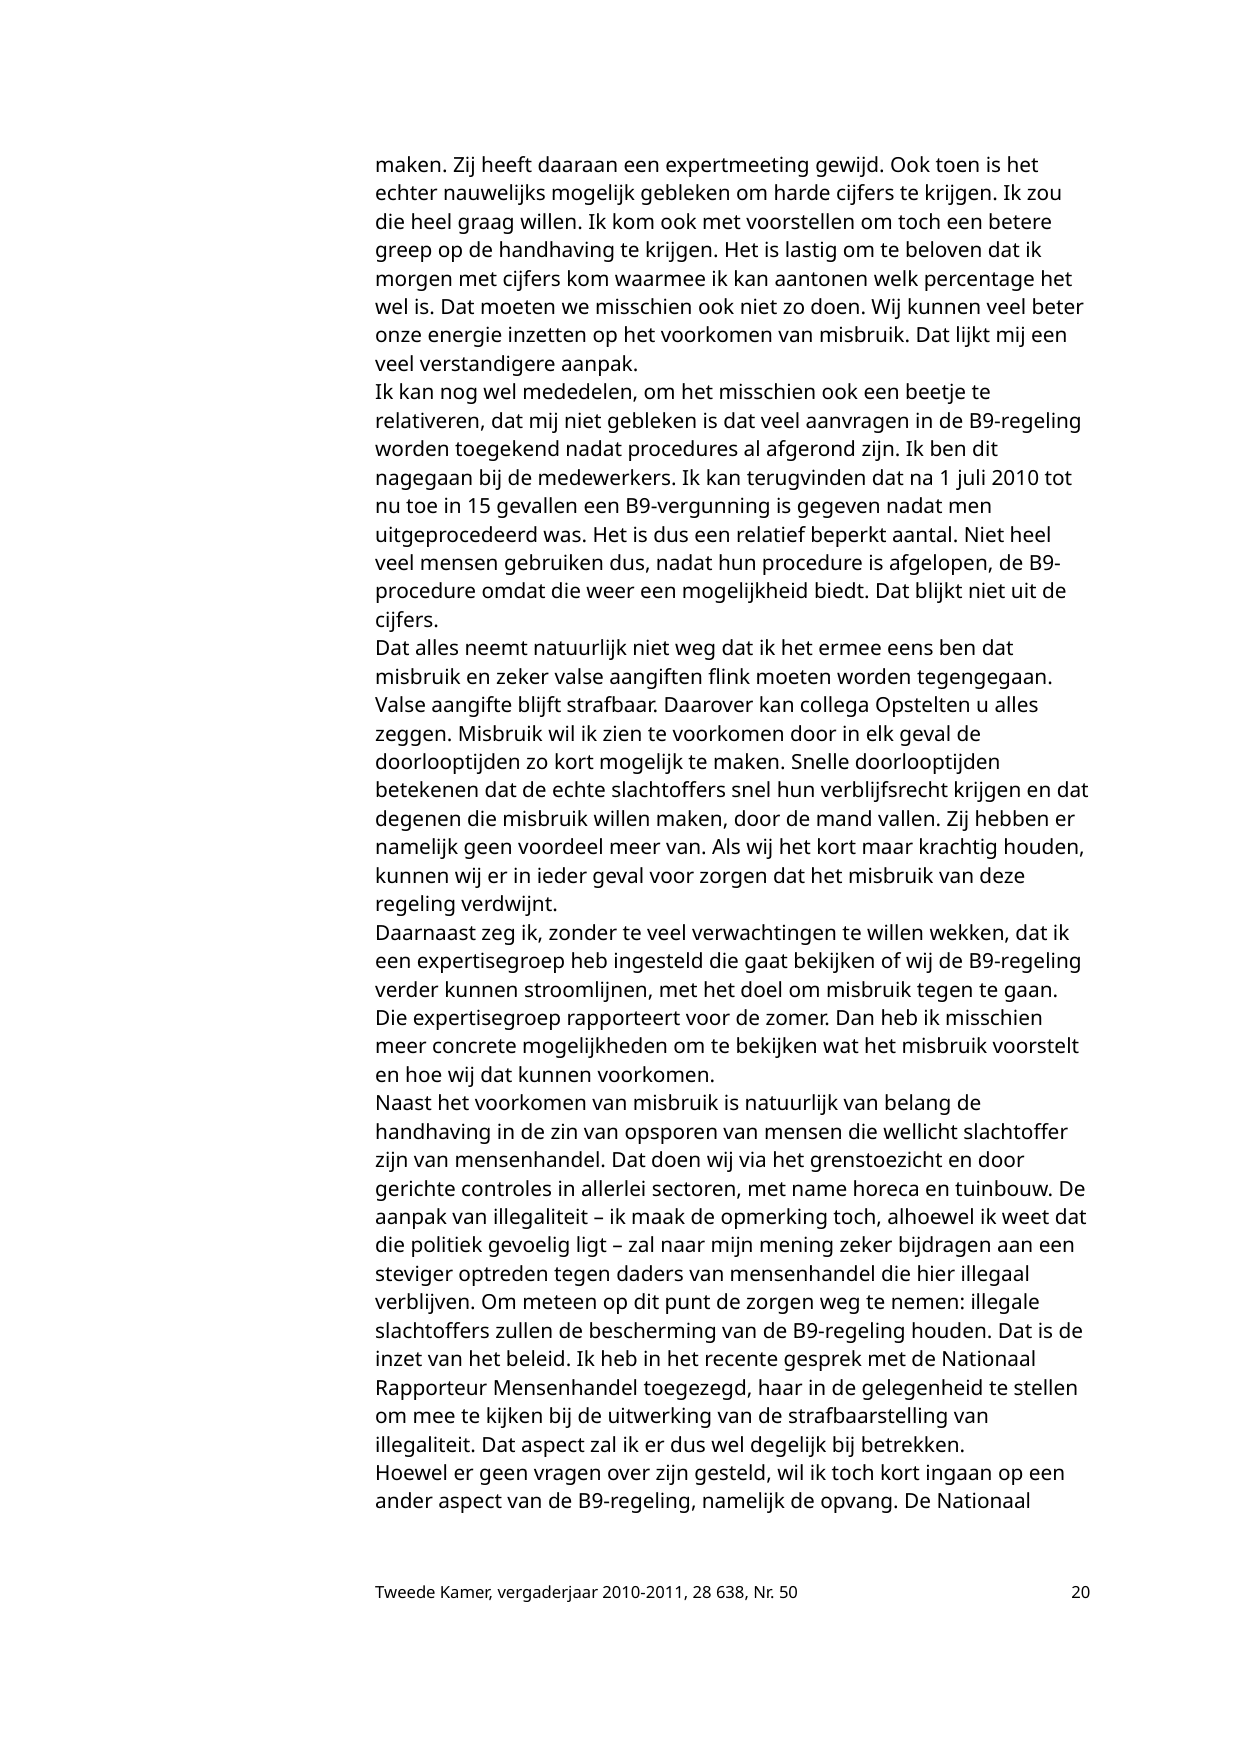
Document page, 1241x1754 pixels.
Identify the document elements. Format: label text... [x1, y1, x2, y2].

text Daarnaast zeg ik, zonder te veel verwachtingen te willen wekken, dat ik een expertisegroep heb ingesteld die gaat bekijken of wij de B9-regeling verder kunnen stroomlijnen, met het doel om misbruik tegen te gaan. Die expertisegroep rapporteert voor de zomer. Dan heb ik misschien meer concrete mogelijkheden om te bekijken wat het misbruik voorstelt en hoe wij dat kunnen voorkomen. [375, 918, 1090, 1088]
text Ik kan nog wel mededelen, om het misschien ook een beetje te relativeren, dat mij niet gebleken is dat veel aanvragen in de B9-regeling worden toegekend nadat procedures al afgerond zijn. Ik ben dit nagegaan bij de medewerkers. Ik kan terugvinden dat na 1 juli 2010 tot nu toe in 15 gevallen een B9-vergunning is gegeven nadat men uitgeprocedeerd was. Het is dus een relatief beperkt aantal. Niet heel veel mensen gebruiken dus, nadat hun procedure is afgelopen, de B9-procedure omdat die weer een mogelijkheid biedt. Dat blijkt niet uit de cijfers. [375, 377, 1090, 633]
text Hoewel er geen vragen over zijn gesteld, wil ik toch kort ingaan op een ander aspect van de B9-regeling, namelijk de opvang. De Nationaal [375, 1458, 1090, 1515]
text Dat alles neemt natuurlijk niet weg dat ik het ermee eens ben dat misbruik en zeker valse aangiften flink moeten worden tegengegaan. Valse aangifte blijft strafbaar. Daarover kan collega Opstelten u alles zeggen. Misbruik wil ik zien te voorkomen door in elk geval de doorlooptijden zo kort mogelijk te maken. Snelle doorlooptijden betekenen dat de echte slachtoffers snel hun verblijfsrecht krijgen en dat degenen die misbruik willen maken, door de mand vallen. Zij hebben er namelijk geen voordeel meer van. Als wij het kort maar krachtig houden, kunnen wij er in ieder geval voor zorgen dat het misbruik van deze regeling verdwijnt. [375, 633, 1090, 918]
text maken. Zij heeft daaraan een expertmeeting gewijd. Ook toen is het echter nauwelijks mogelijk gebleken om harde cijfers te krijgen. Ik zou die heel graag willen. Ik kom ook met voorstellen om toch een betere greep op de handhaving te krijgen. Het is lastig om te beloven dat ik morgen met cijfers kom waarmee ik kan aantonen welk percentage het wel is. Dat moeten we misschien ook niet zo doen. Wij kunnen veel beter onze energie inzetten op het voorkomen van misbruik. Dat lijkt mij een veel verstandigere aanpak. [375, 150, 1090, 377]
text Naast het voorkomen van misbruik is natuurlijk van belang de handhaving in de zin van opsporen van mensen die wellicht slachtoffer zijn van mensenhandel. Dat doen wij via het grenstoezicht en door gerichte controles in allerlei sectoren, met name horeca en tuinbouw. De aanpak van illegaliteit – ik maak de opmerking toch, alhoewel ik weet dat die politiek gevoelig ligt – zal naar mijn mening zeker bijdragen aan een steviger optreden tegen daders van mensenhandel die hier illegaal verblijven. Om meteen op dit punt de zorgen weg te nemen: illegale slachtoffers zullen de bescherming van de B9-regeling houden. Dat is de inzet van het beleid. Ik heb in het recente gesprek met de Nationaal Rapporteur Mensenhandel toegezegd, haar in de gelegenheid te stellen om mee te kijken bij de uitwerking van de strafbaarstelling van illegaliteit. Dat aspect zal ik er dus wel degelijk bij betrekken. [375, 1088, 1090, 1458]
